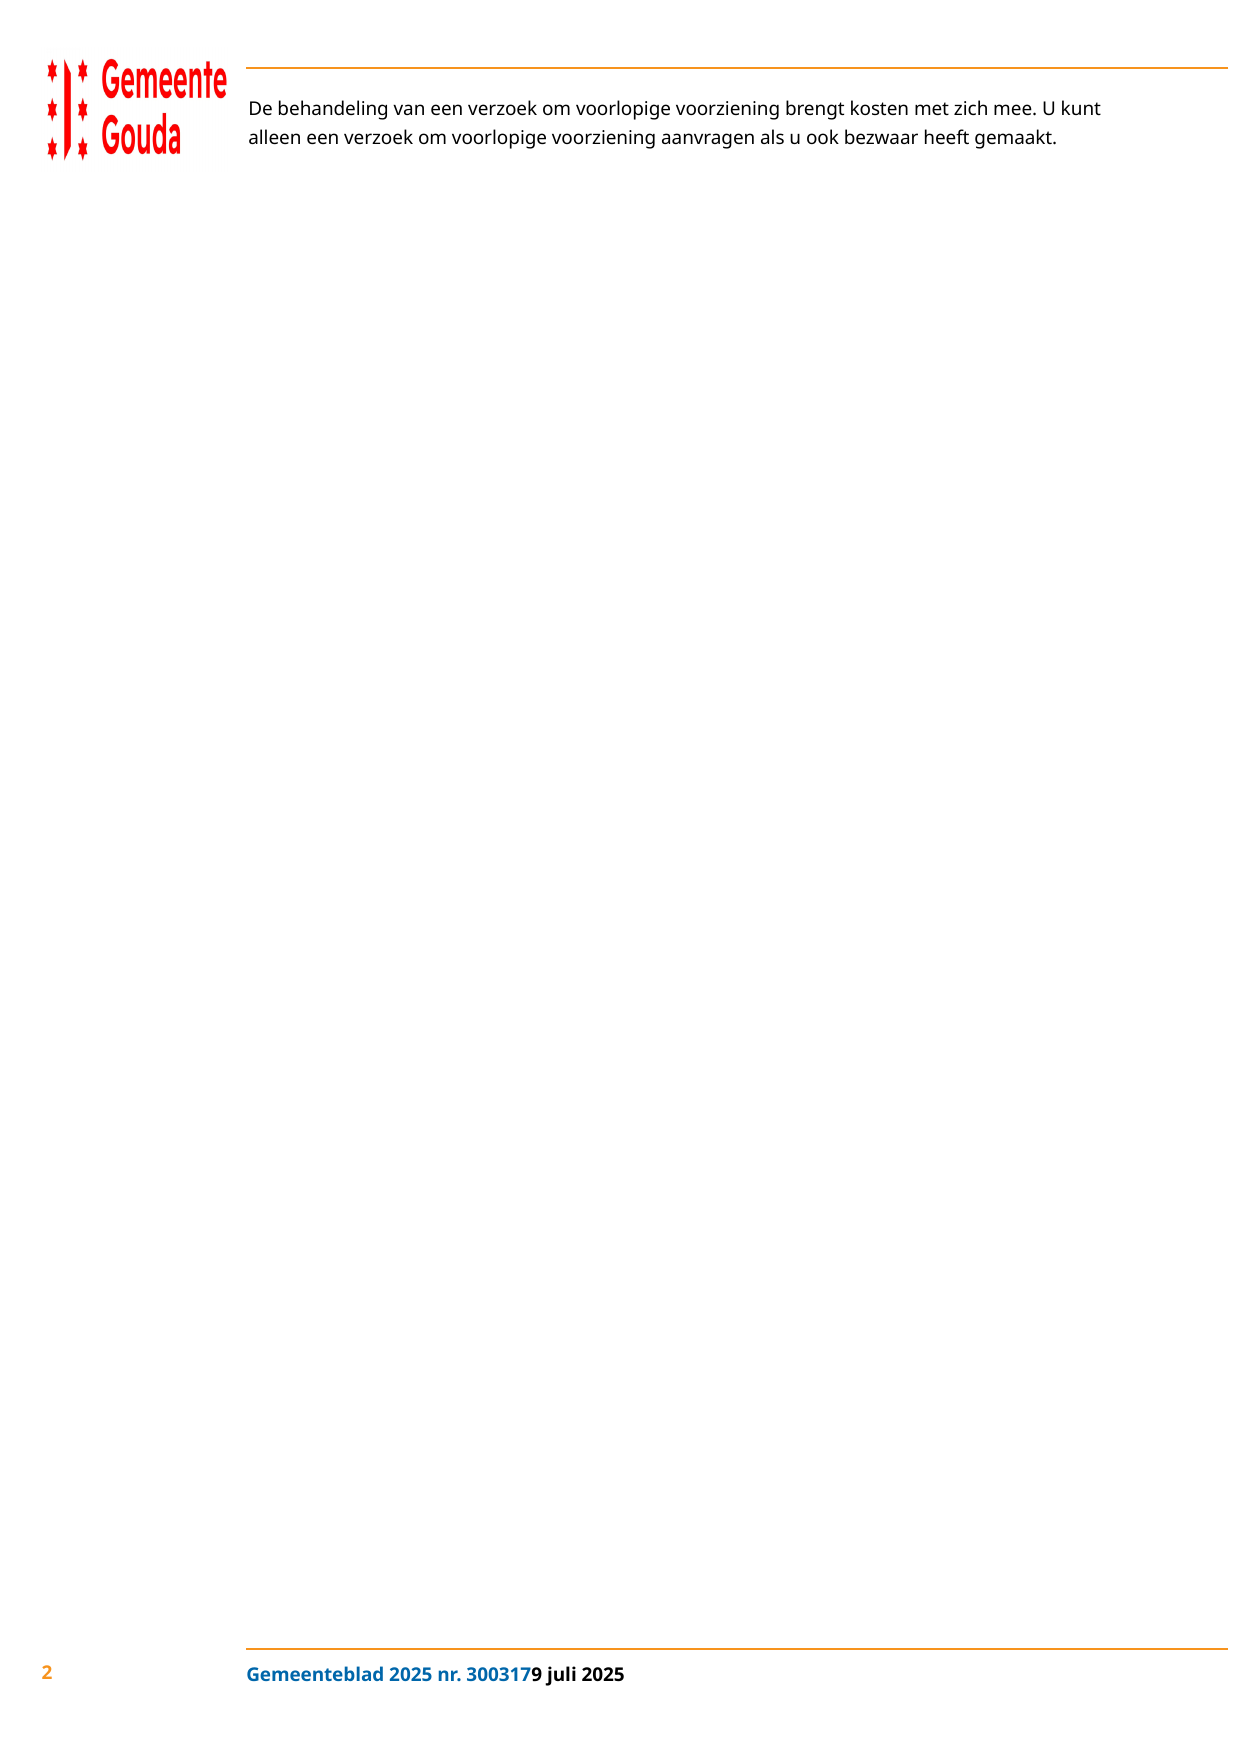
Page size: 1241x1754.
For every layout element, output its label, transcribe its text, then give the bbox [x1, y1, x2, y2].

text De behandeling van een verzoek om voorlopige voorziening brengt kosten met zich mee. U kunt alleen een verzoek om voorlopige voorziening aanvragen als u ook bezwaar heeft gemaakt. [248, 95, 1152, 150]
picture [41, 47, 231, 172]
